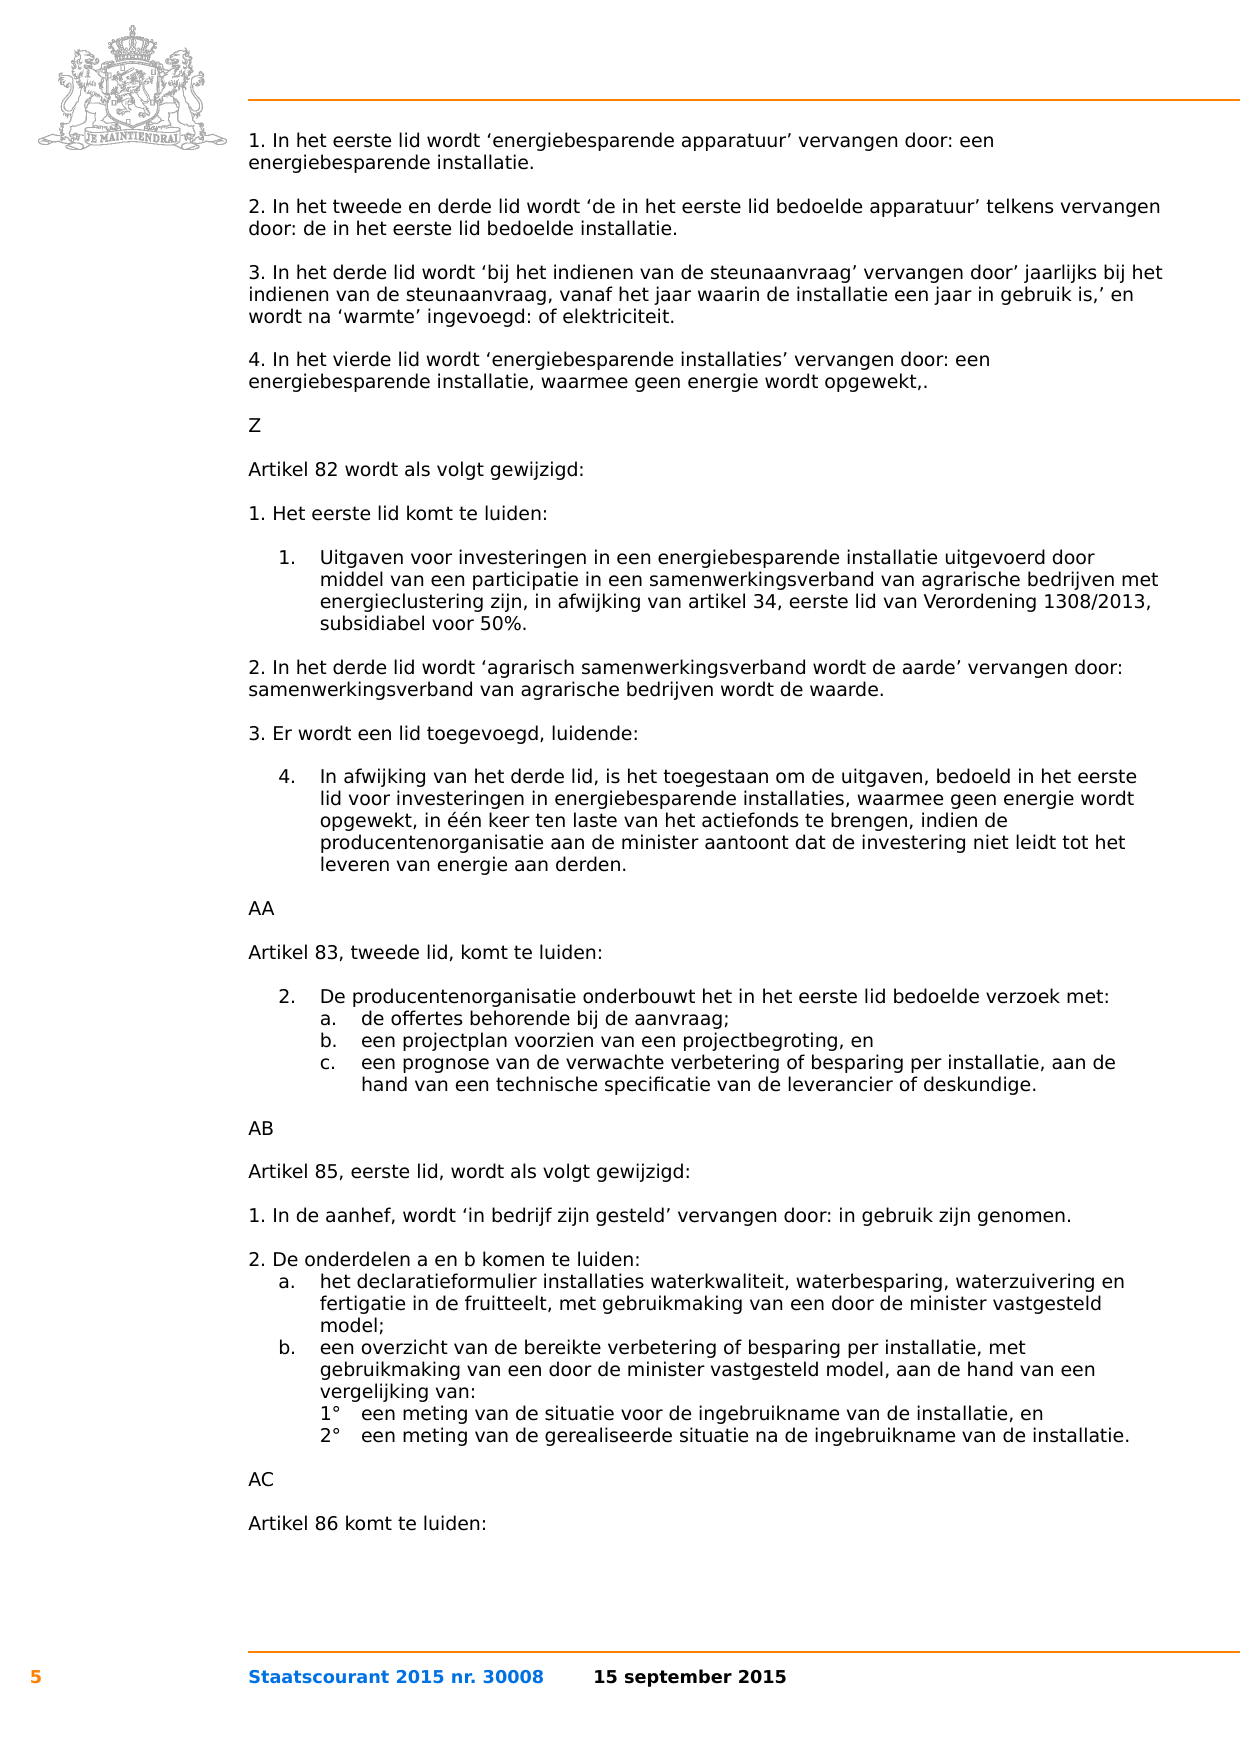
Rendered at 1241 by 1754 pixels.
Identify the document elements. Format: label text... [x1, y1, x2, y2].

text 1. Het eerste lid komt te luiden: [248, 503, 1163, 525]
text b. een overzicht van de bereikte verbetering of besparing per installatie, met gebruikmaking van een door de minister vastgesteld model, aan de hand van een vergelijking van: [278, 1337, 1163, 1403]
text c. een prognose van de verwachte verbetering of besparing per installatie, aan de hand van een technische specificatie van de leverancier of deskundige. [319, 1052, 1163, 1096]
text 2. De onderdelen a en b komen te luiden: [248, 1249, 1163, 1271]
text 3. In het derde lid wordt ‘bij het indienen van de steunaanvraag’ vervangen door’ jaarlijks bij het indienen van de steunaanvraag, vanaf het jaar waarin de installatie een jaar in gebruik is,’ en wordt na ‘warmte’ ingevoegd: of elektriciteit. [248, 262, 1163, 327]
text b. een projectplan voorzien van een projectbegroting, en [319, 1030, 1163, 1052]
text 2. In het tweede en derde lid wordt ‘de in het eerste lid bedoelde apparatuur’ telkens vervangen door: de in het eerste lid bedoelde installatie. [248, 196, 1163, 240]
text 2° een meting van de gerealiseerde situatie na de ingebruikname van de installatie. [319, 1425, 1163, 1447]
text 1. Uitgaven voor investeringen in een energiebesparende installatie uitgevoerd door middel van een participatie in een samenwerkingsverband van agrarische bedrijven met energieclustering zijn, in afwijking van artikel 34, eerste lid van Verordening 1308/2013, subsidiabel voor 50%. [278, 547, 1163, 635]
text 1° een meting van de situatie voor de ingebruikname van de installatie, en [319, 1403, 1163, 1425]
text a. het declaratieformulier installaties waterkwaliteit, waterbesparing, waterzuivering en fertigatie in de fruitteelt, met gebruikmaking van een door de minister vastgesteld model; [278, 1271, 1163, 1337]
text Artikel 82 wordt als volgt gewijzigd: [248, 459, 1163, 481]
text 4. In het vierde lid wordt ‘energiebesparende installaties’ vervangen door: een energiebesparende installatie, waarmee geen energie wordt opgewekt,. [248, 349, 1163, 393]
text 4. In afwijking van het derde lid, is het toegestaan om de uitgaven, bedoeld in het eerste lid voor investeringen in energiebesparende installaties, waarmee geen energie wordt opgewekt, in één keer ten laste van het actiefonds te brengen, indien de producentenorganisatie aan de minister aantoont dat de investering niet leidt tot het leveren van energie aan derden. [278, 766, 1163, 876]
text 1. In de aanhef, wordt ‘in bedrijf zijn gesteld’ vervangen door: in gebruik zijn genomen. [248, 1205, 1163, 1227]
text Artikel 83, tweede lid, komt te luiden: [248, 942, 1163, 964]
text Artikel 85, eerste lid, wordt als volgt gewijzigd: [248, 1161, 1163, 1183]
text 2. In het derde lid wordt ‘agrarisch samenwerkingsverband wordt de aarde’ vervangen door: samenwerkingsverband van agrarische bedrijven wordt de waarde. [248, 657, 1163, 701]
text AB [248, 1117, 1163, 1139]
picture [38, 25, 227, 150]
text 3. Er wordt een lid toegevoegd, luidende: [248, 722, 1163, 744]
text Artikel 86 komt te luiden: [248, 1513, 1163, 1534]
text 1. In het eerste lid wordt ‘energiebesparende apparatuur’ vervangen door: een energiebesparende installatie. [248, 130, 1163, 174]
text Z [248, 415, 1163, 437]
text 2. De producentenorganisatie onderbouwt het in het eerste lid bedoelde verzoek met: [278, 986, 1163, 1008]
text a. de offertes behorende bij de aanvraag; [319, 1008, 1163, 1030]
text AC [248, 1469, 1163, 1491]
text AA [248, 898, 1163, 920]
